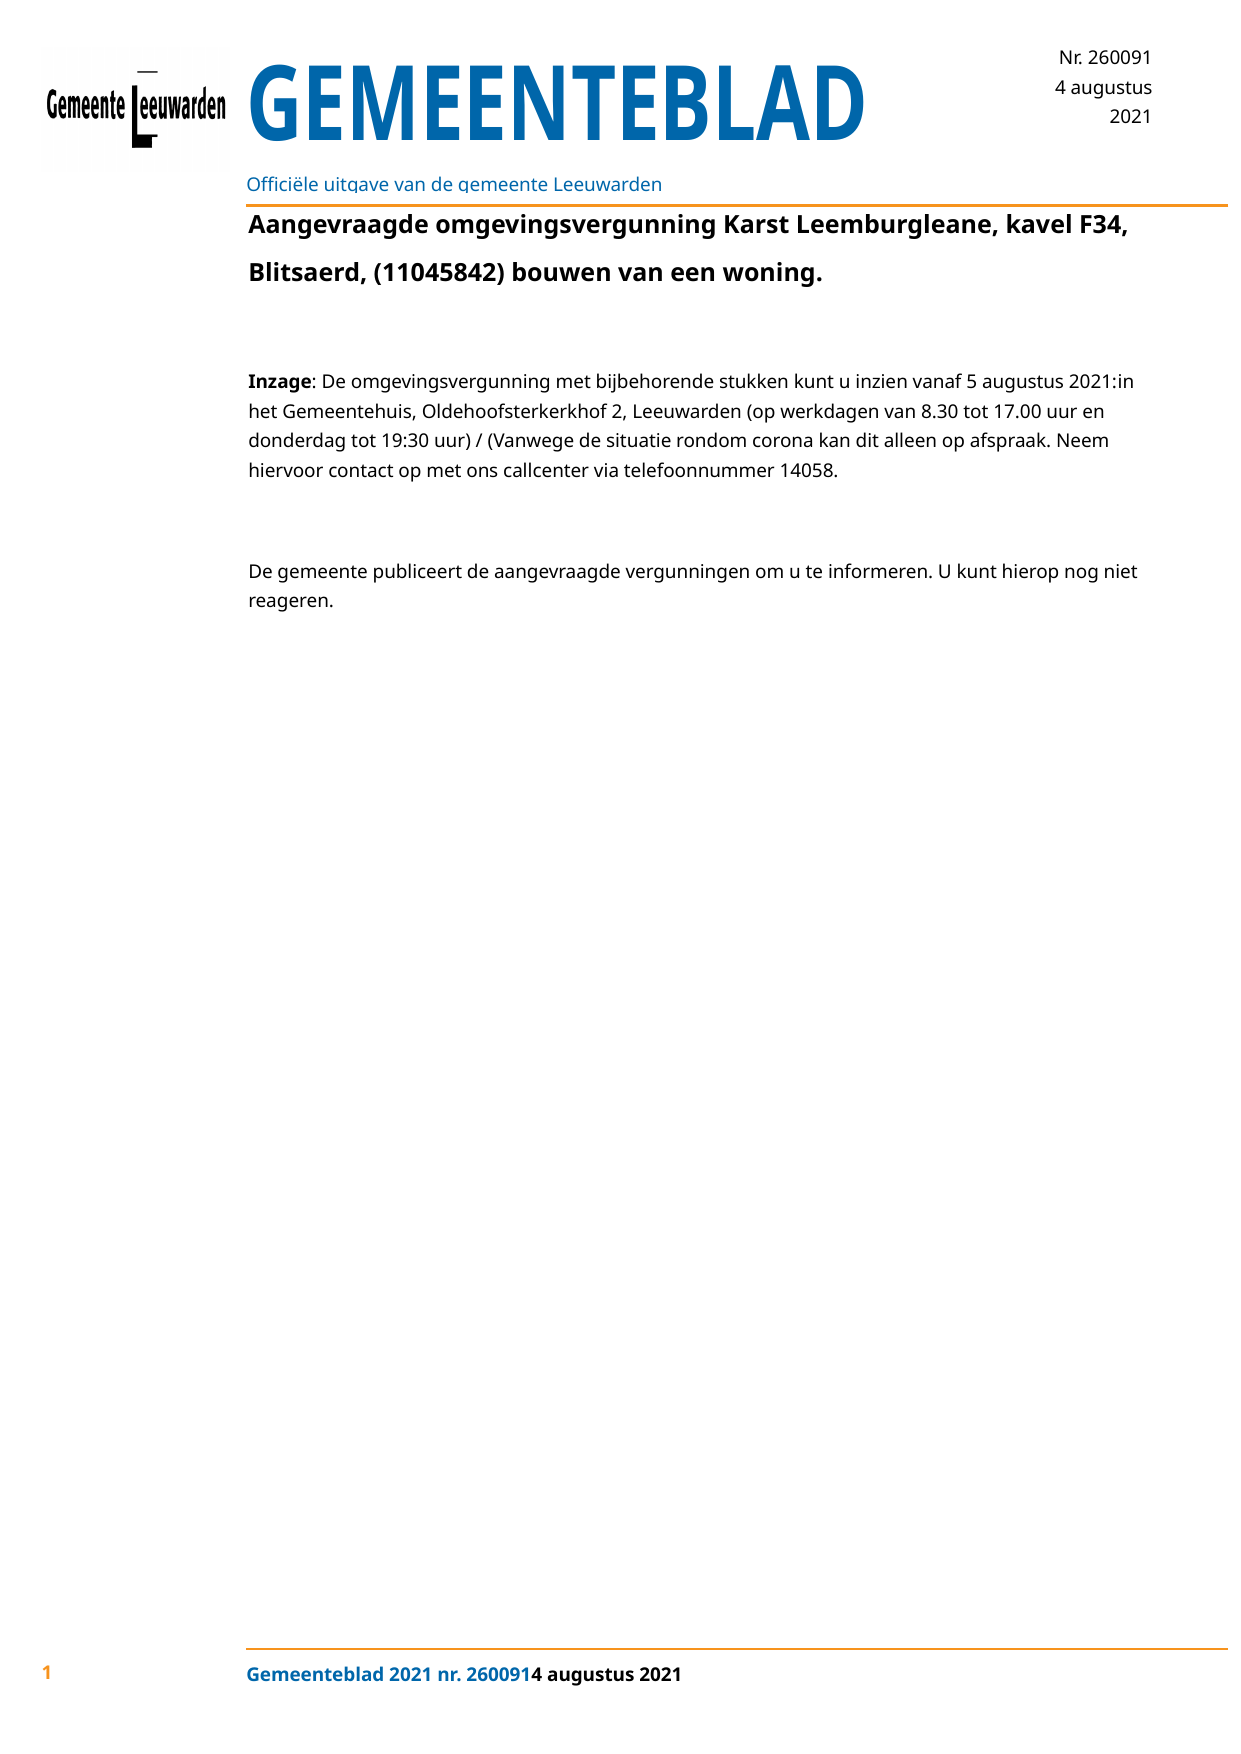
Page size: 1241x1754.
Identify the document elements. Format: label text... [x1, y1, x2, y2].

text Inzage: De omgevingsvergunning met bijbehorende stukken kunt u inzien vanaf 5 augustus 2021:in het Gemeentehuis, Oldehoofsterkerkhof 2, Leeuwarden (op werkdagen van 8.30 tot 17.00 uur en donderdag tot 19:30 uur) / (Vanwege de situatie rondom corona kan dit alleen op afspraak. Neem hiervoor contact op met ons callcenter via telefoonnummer 14058. [248, 368, 1152, 483]
text Aangevraagde omgevingsvergunning Karst Leemburgleane, kavel F34, Blitsaerd, (11045842) bouwen van een woning. [248, 207, 1152, 288]
picture [41, 47, 231, 172]
text De gemeente publiceert de aangevraagde vergunningen om u te informeren. U kunt hierop nog niet reageren. [248, 558, 1152, 613]
